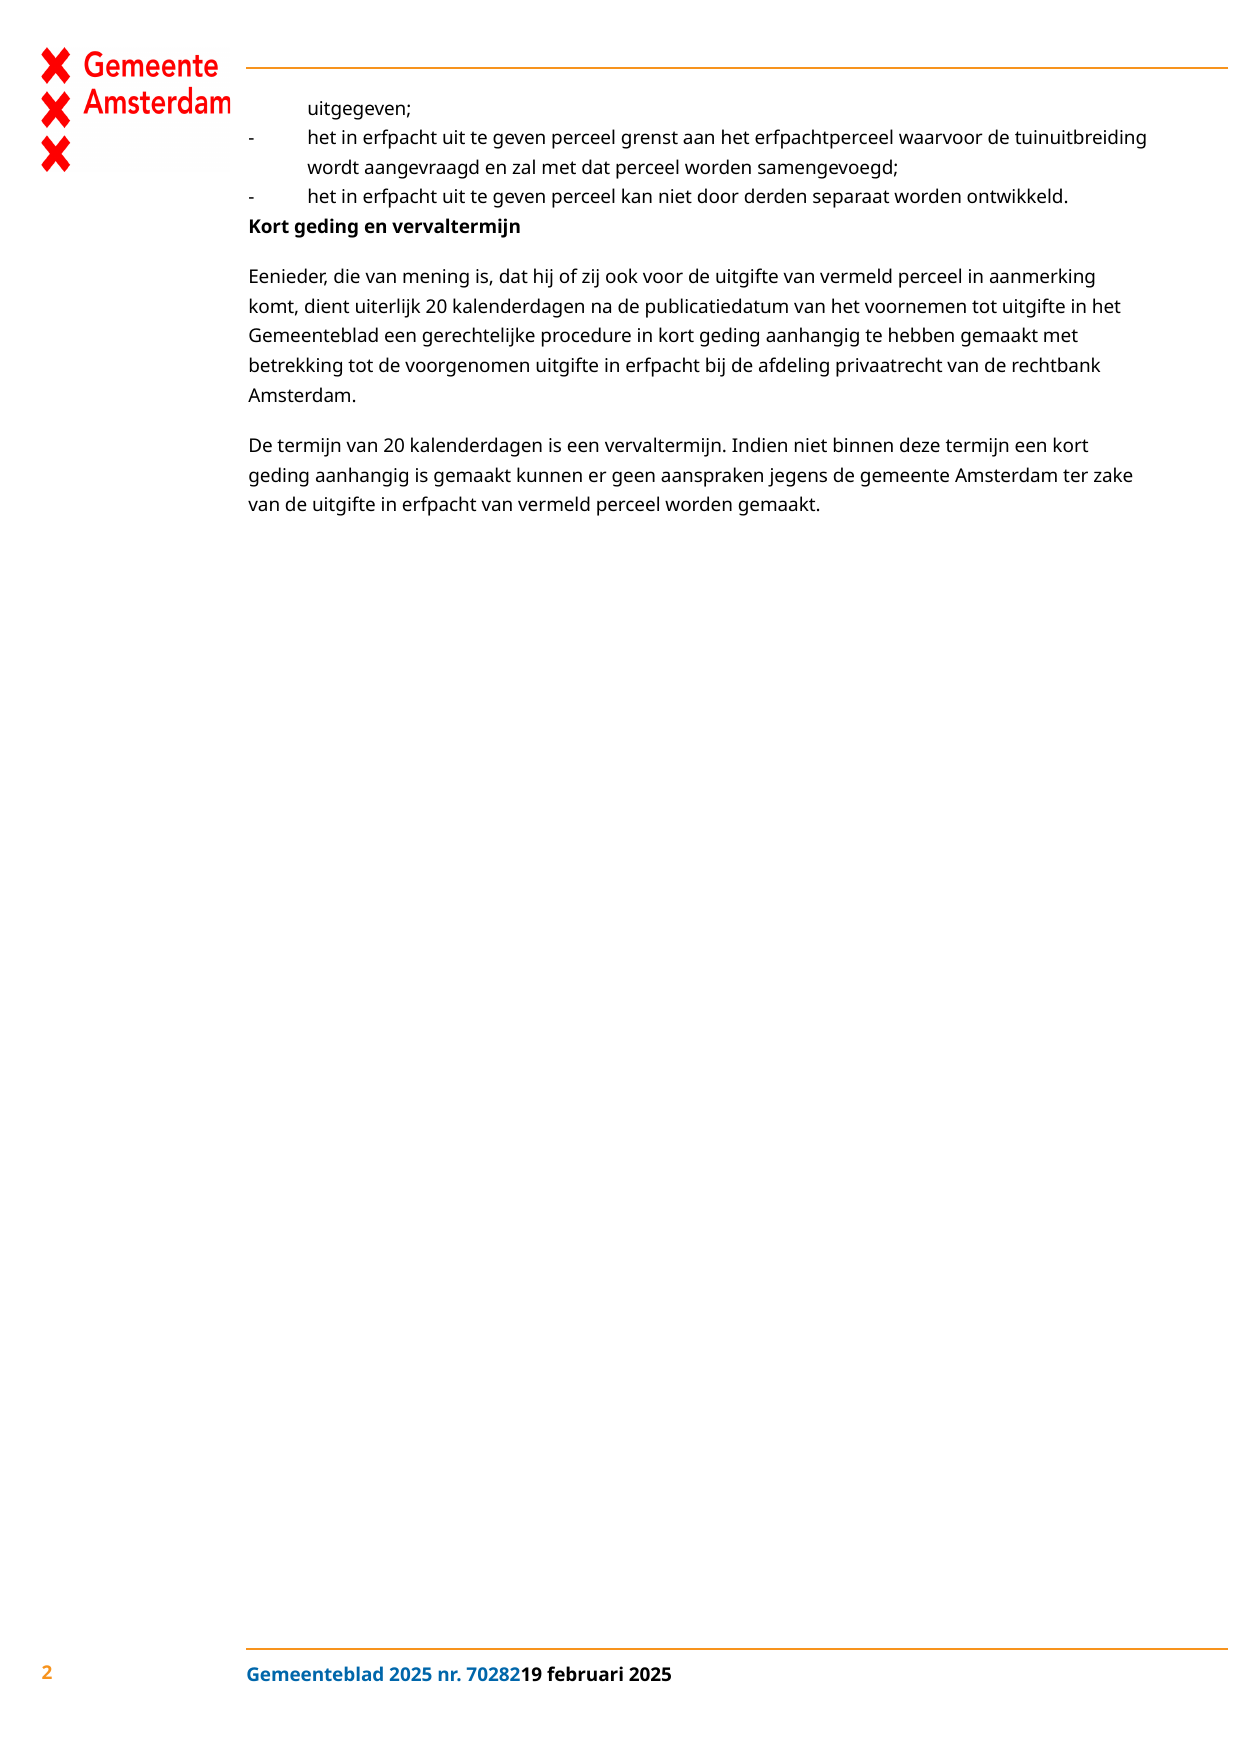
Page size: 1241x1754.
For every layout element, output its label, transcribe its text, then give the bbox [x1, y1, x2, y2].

list het in erfpacht uit te geven perceel kan niet door derden separaat worden ontwikkeld. [248, 183, 1152, 209]
list uitgegeven; [248, 95, 1152, 121]
list het in erfpacht uit te geven perceel grenst aan het erfpachtperceel waarvoor de tuinuitbreiding wordt aangevraagd en zal met dat perceel worden samengevoegd; [248, 124, 1152, 180]
picture [41, 47, 231, 172]
text Kort geding en vervaltermijn [248, 213, 1152, 239]
text Eenieder, die van mening is, dat hij of zij ook voor de uitgifte van vermeld perceel in aanmerking komt, dient uiterlijk 20 kalenderdagen na de publicatiedatum van het voornemen tot uitgifte in het Gemeenteblad een gerechtelijke procedure in kort geding aanhangig te hebben gemaakt met betrekking tot de voorgenomen uitgifte in erfpacht bij de afdeling privaatrecht van de rechtbank Amsterdam. [248, 263, 1152, 408]
text De termijn van 20 kalenderdagen is een vervaltermijn. Indien niet binnen deze termijn een kort geding aanhangig is gemaakt kunnen er geen aanspraken jegens de gemeente Amsterdam ter zake van de uitgifte in erfpacht van vermeld perceel worden gemaakt. [248, 432, 1152, 517]
